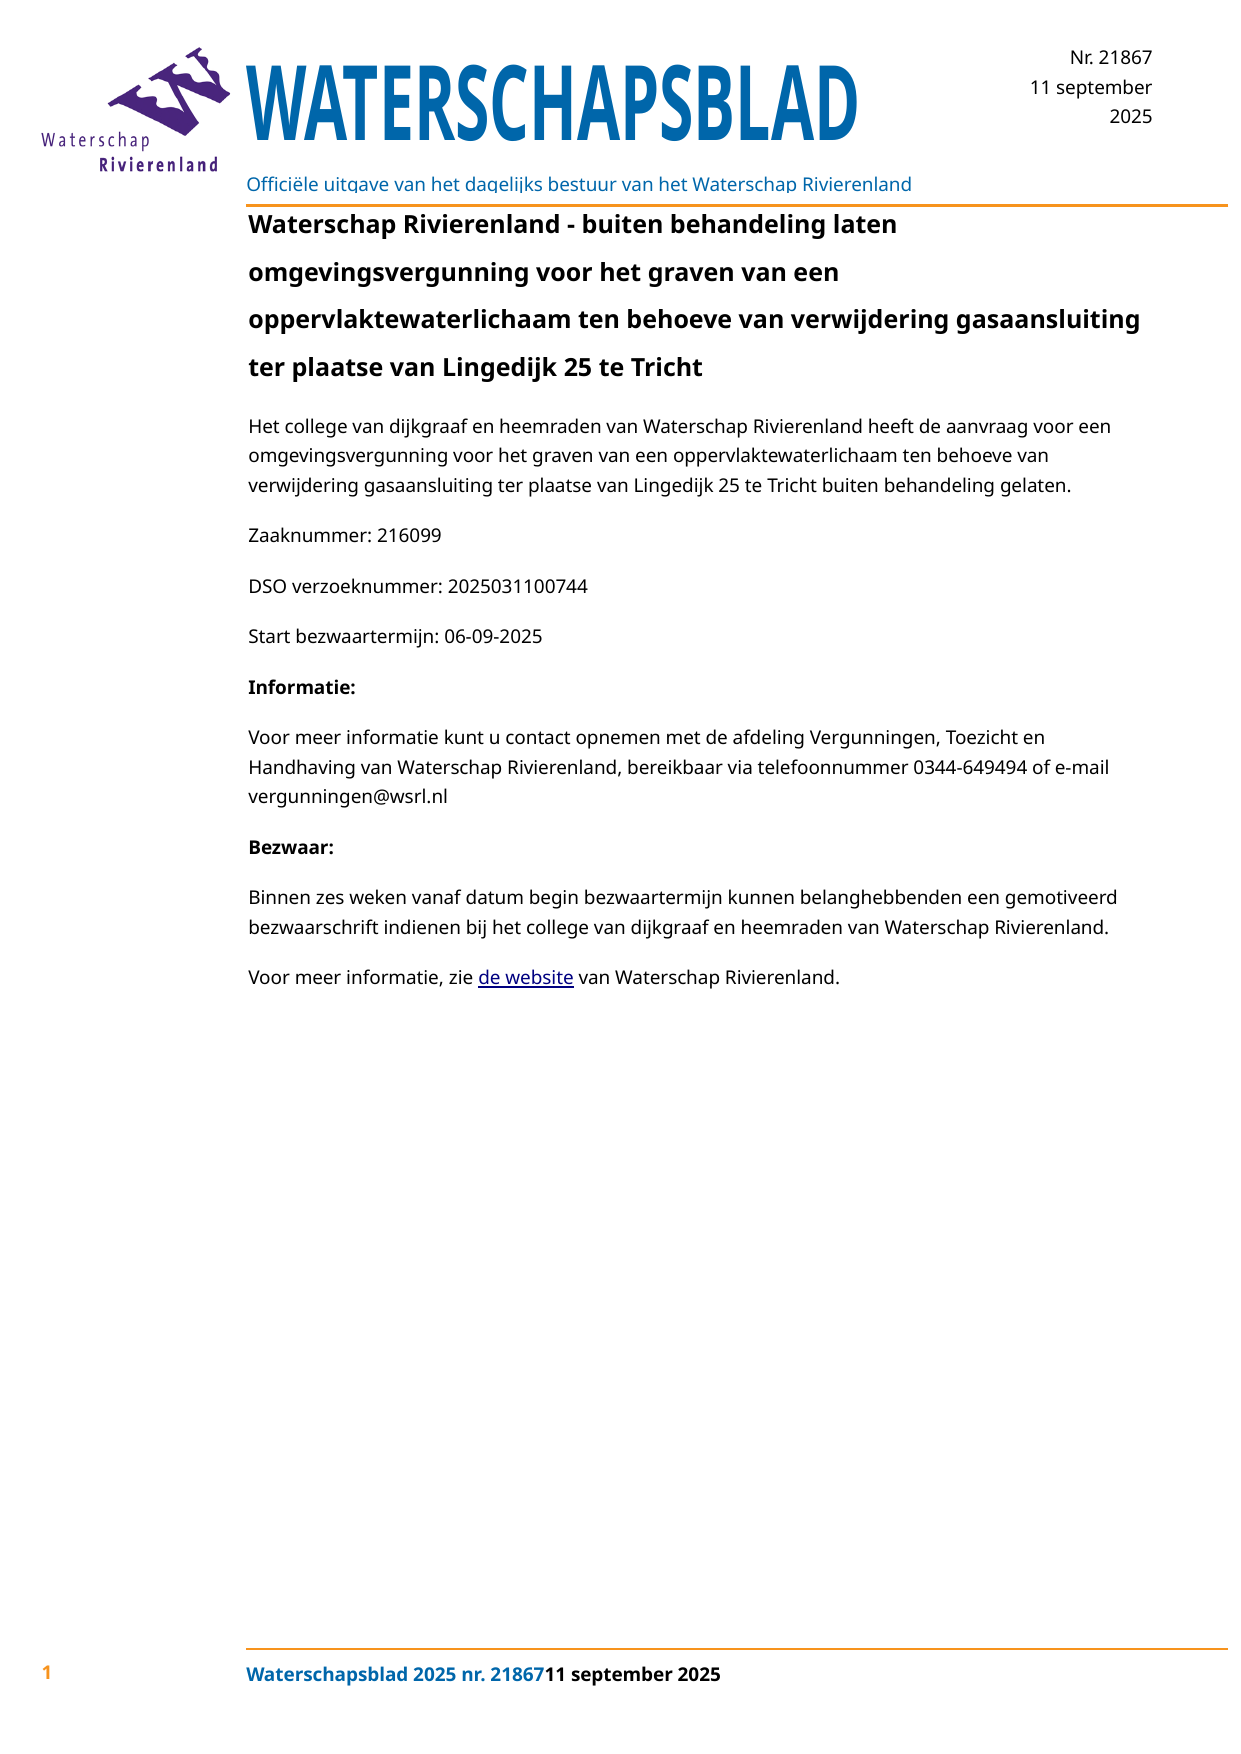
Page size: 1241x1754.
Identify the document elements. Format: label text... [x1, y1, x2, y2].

text Informatie: [248, 674, 1152, 700]
text Het college van dijkgraaf en heemraden van Waterschap Rivierenland heeft de aanvraag voor een omgevingsvergunning voor het graven van een oppervlaktewaterlichaam ten behoeve van verwijdering gasaansluiting ter plaatse van Lingedijk 25 te Tricht buiten behandeling gelaten. [248, 413, 1152, 498]
text Zaaknummer: 216099 [248, 523, 1152, 548]
text Start bezwaartermijn: 06-09-2025 [248, 623, 1152, 649]
text DSO verzoeknummer: 2025031100744 [248, 573, 1152, 599]
text Voor meer informatie, zie de website van Waterschap Rivierenland. [248, 964, 1152, 990]
text Binnen zes weken vanaf datum begin bezwaartermijn kunnen belanghebbenden een gemotiveerd bezwaarschrift indienen bij het college van dijkgraaf en heemraden van Waterschap Rivierenland. [248, 884, 1152, 940]
text Waterschap Rivierenland - buiten behandeling laten omgevingsvergunning voor het graven van een oppervlaktewaterlichaam ten behoeve van verwijdering gasaansluiting ter plaatse van Lingedijk 25 te Tricht [248, 207, 1152, 384]
text Voor meer informatie kunt u contact opnemen met de afdeling Vergunningen, Toezicht en Handhaving van Waterschap Rivierenland, bereikbaar via telefoonnummer 0344-649494 of e-mail vergunningen@wsrl.nl [248, 724, 1152, 809]
picture [41, 47, 231, 172]
text Bezwaar: [248, 834, 1152, 860]
